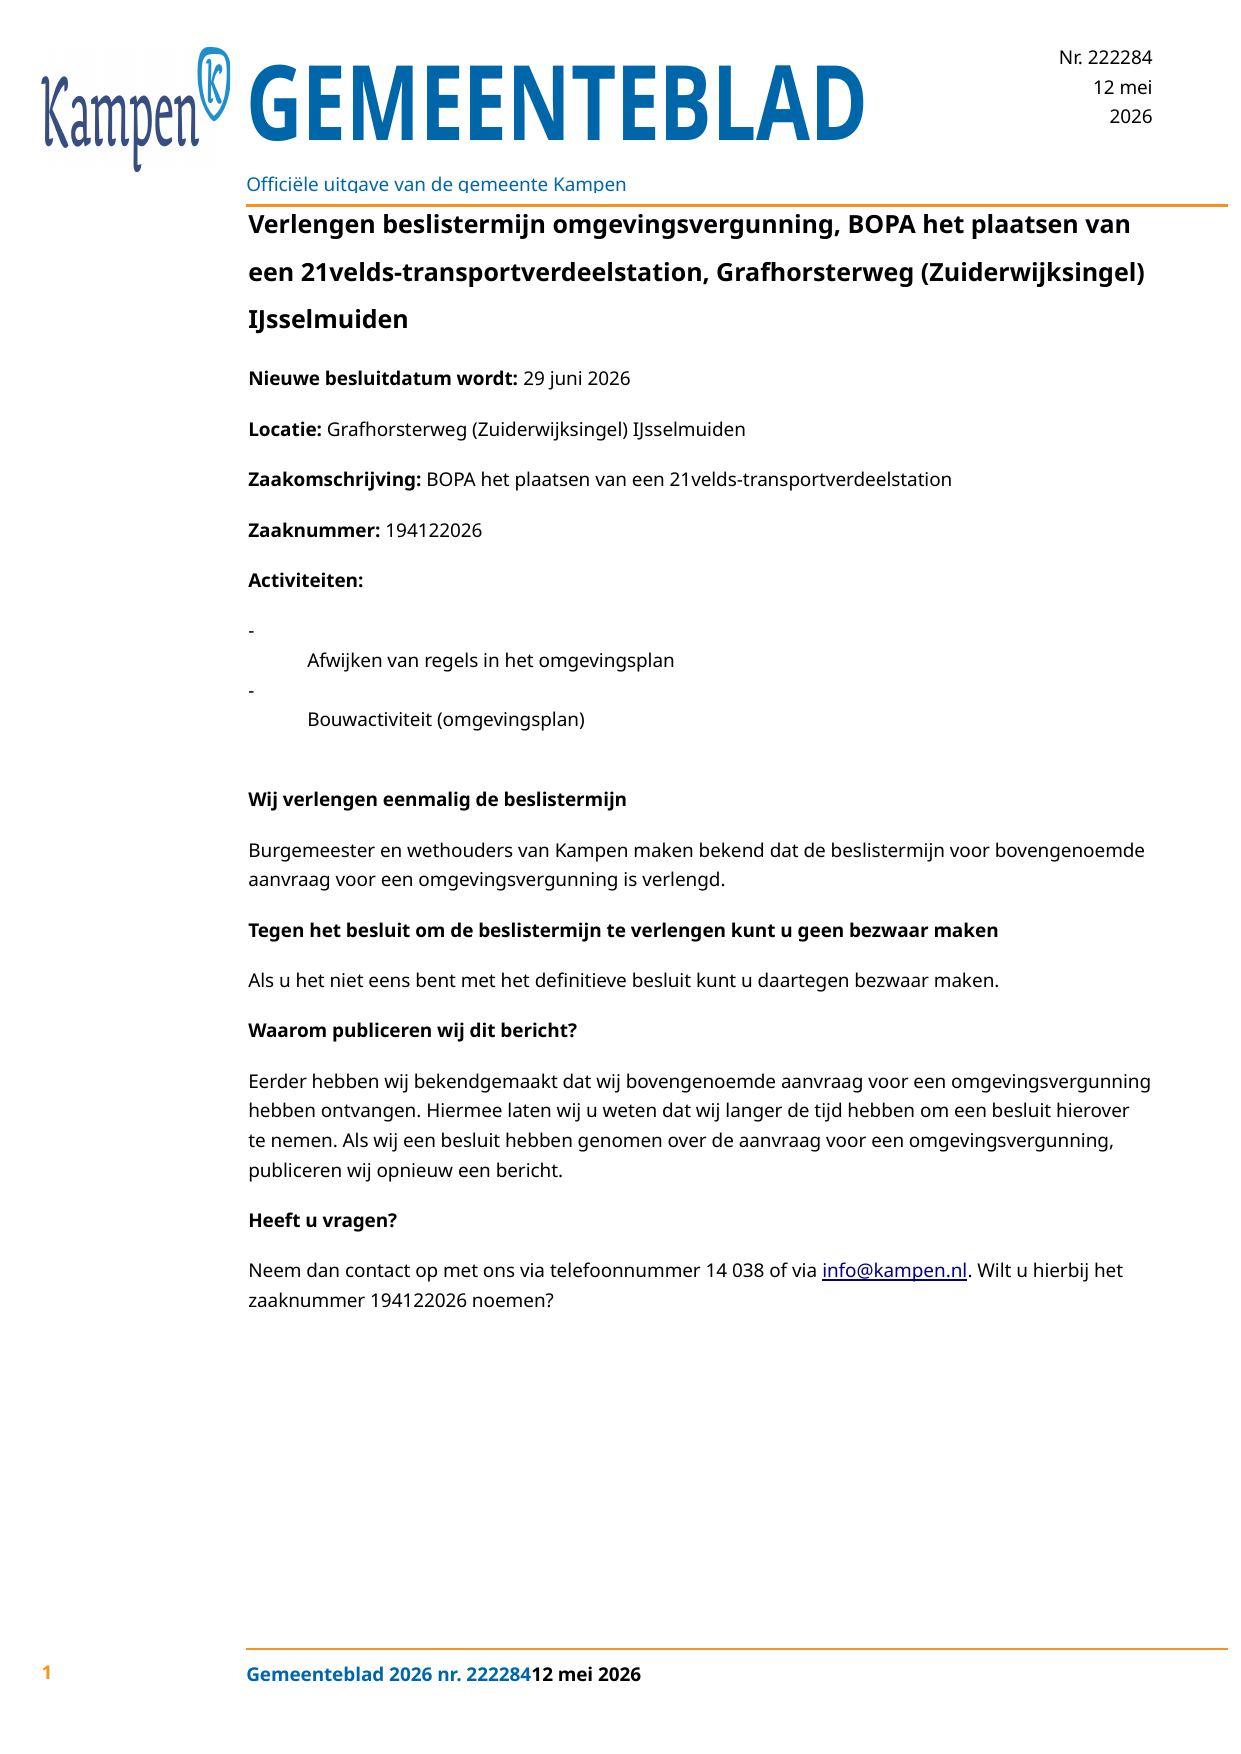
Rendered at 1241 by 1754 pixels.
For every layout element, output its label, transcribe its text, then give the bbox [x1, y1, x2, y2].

text Zaakomschrijving: BOPA het plaatsen van een 21velds-transportverdeelstation [248, 466, 1152, 492]
picture [41, 47, 231, 172]
text Nieuwe besluitdatum wordt: 29 juni 2026 [248, 366, 1152, 391]
text Wij verlengen eenmalig de beslistermijn [248, 786, 1152, 812]
list Bouwactiviteit (omgevingsplan) [248, 706, 1152, 732]
text Als u het niet eens bent met het definitieve besluit kunt u daartegen bezwaar maken. [248, 967, 1152, 993]
text Neem dan contact op met ons via telefoonnummer 14 038 of via info@kampen.nl. Wilt u hierbij het zaaknummer 194122026 noemen? [248, 1258, 1152, 1313]
text Verlengen beslistermijn omgevingsvergunning, BOPA het plaatsen van een 21velds-transportverdeelstation, Grafhorsterweg (Zuiderwijksingel) IJsselmuiden [248, 207, 1152, 336]
text Eerder hebben wij bekendgemaakt dat wij bovengenoemde aanvraag voor een omgevingsvergunning hebben ontvangen. Hiermee laten wij u weten dat wij langer de tijd hebben om een besluit hierover te nemen. Als wij een besluit hebben genomen over de aanvraag voor een omgevingsvergunning, publiceren wij opnieuw een bericht. [248, 1068, 1152, 1182]
text Zaaknummer: 194122026 [248, 517, 1152, 542]
text Burgemeester en wethouders van Kampen maken bekend dat de beslistermijn voor bovengenoemde aanvraag voor een omgevingsvergunning is verlengd. [248, 837, 1152, 892]
text Activiteiten: [248, 567, 1152, 593]
text Heeft u vragen? [248, 1207, 1152, 1233]
text Tegen het besluit om de beslistermijn te verlengen kunt u geen bezwaar maken [248, 917, 1152, 942]
list Afwijken van regels in het omgevingsplan [248, 647, 1152, 673]
text Waarom publiceren wij dit bericht? [248, 1018, 1152, 1043]
text Locatie: Grafhorsterweg (Zuiderwijksingel) IJsselmuiden [248, 416, 1152, 442]
